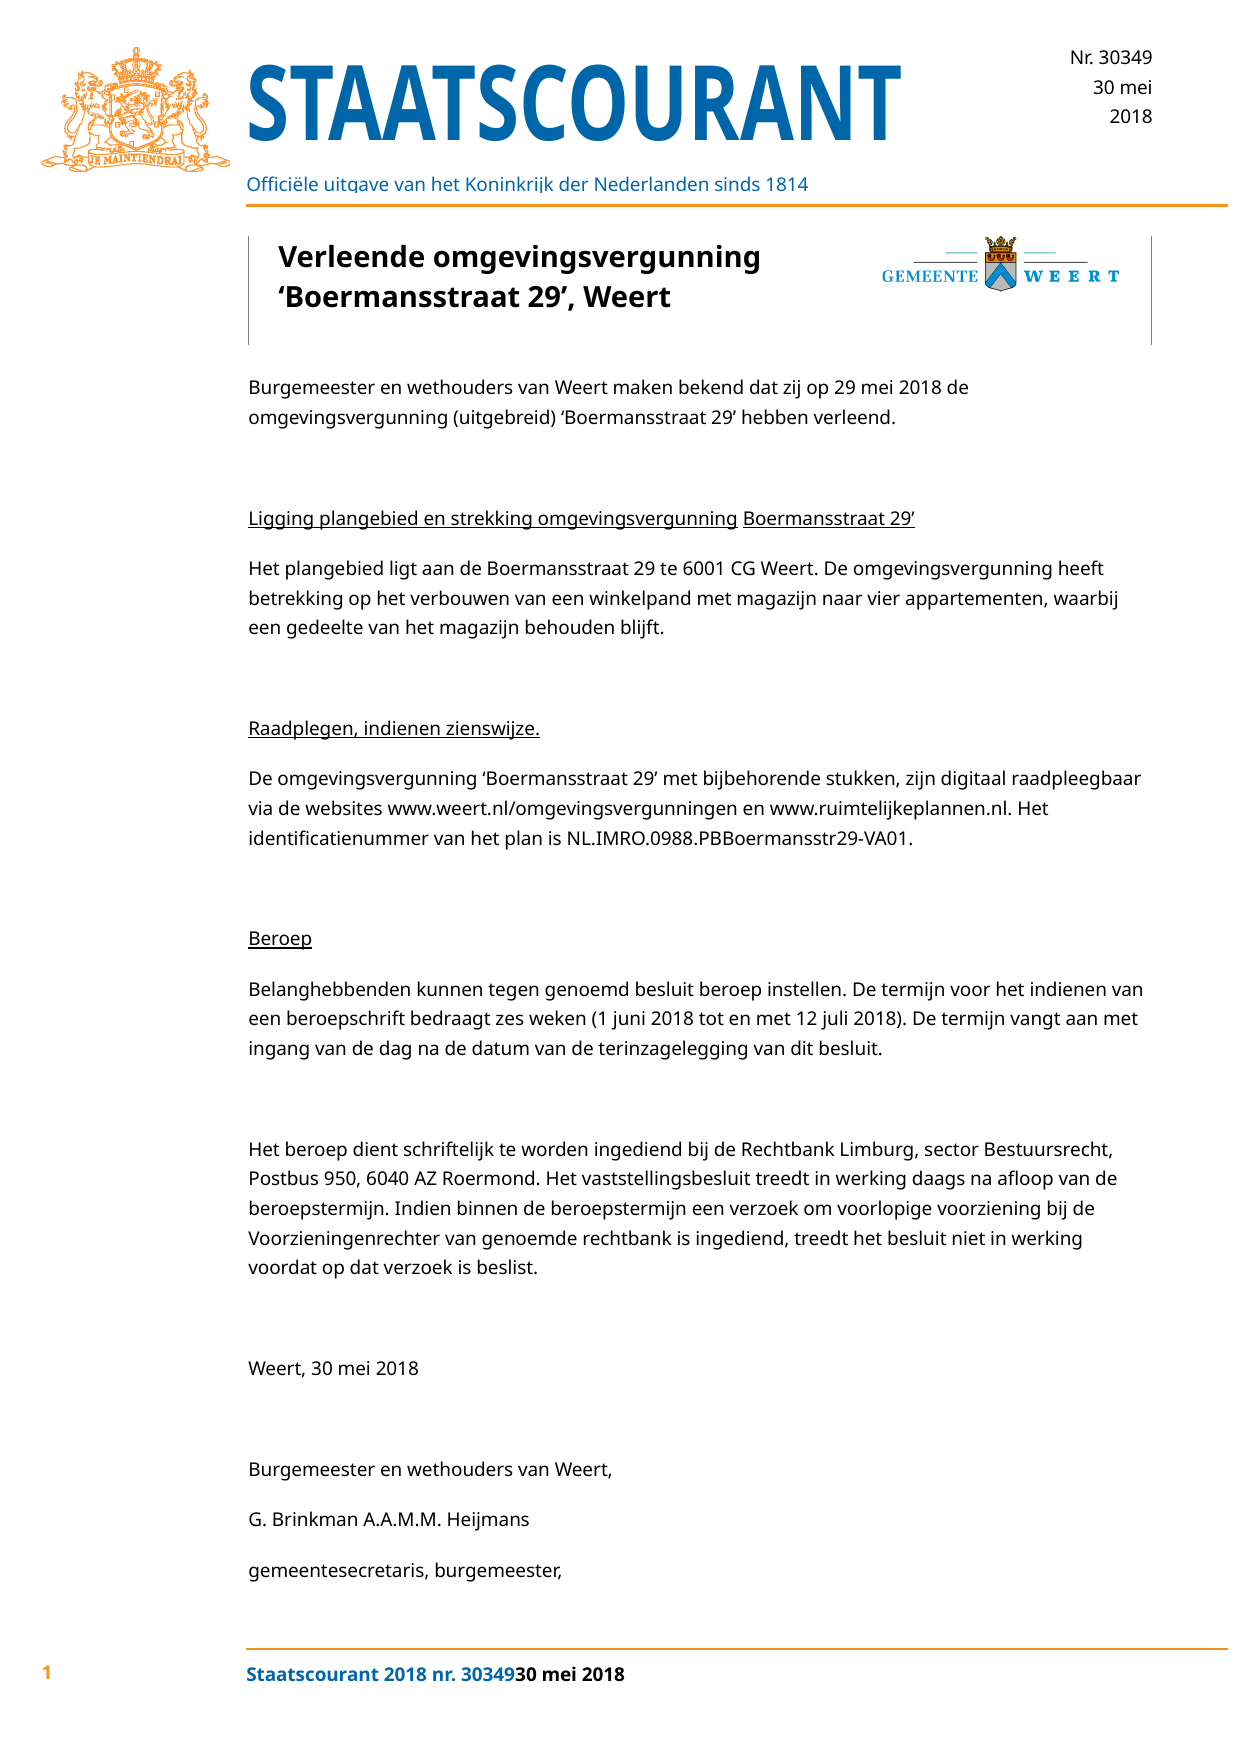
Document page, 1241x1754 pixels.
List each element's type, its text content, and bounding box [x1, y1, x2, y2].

text Beroep [248, 926, 1152, 951]
text G. Brinkman A.A.M.M. Heijmans [248, 1506, 1152, 1532]
text Burgemeester en wethouders van Weert maken bekend dat zij op 29 mei 2018 de omgevingsvergunning (uitgebreid) ‘Boermansstraat 29’ hebben verleend. [248, 374, 1152, 429]
text De omgevingsvergunning ‘Boermansstraat 29’ met bijbehorende stukken, zijn digitaal raadpleegbaar via de websites www.weert.nl/omgevingsvergunningen en www.ruimtelijkeplannen.nl. Het identificatienummer van het plan is NL.IMRO.0988.PBBoermansstr29-VA01. [248, 766, 1152, 850]
table_header Verleende omgevingsvergunning ‘Boermansstraat 29’, Weert [249, 236, 850, 345]
table_header [850, 236, 1151, 345]
picture [882, 236, 1119, 292]
text gemeentesecretaris, burgemeester, [248, 1557, 1152, 1582]
text Weert, 30 mei 2018 [248, 1355, 1152, 1381]
text Het plangebied ligt aan de Boermansstraat 29 te 6001 CG Weert. De omgevingsvergunning heeft betrekking op het verbouwen van een winkelpand met magazijn naar vier appartementen, waarbij een gedeelte van het magazijn behouden blijft. [248, 555, 1152, 640]
text Belanghebbenden kunnen tegen genoemd besluit beroep instellen. De termijn voor het indienen van een beroepschrift bedraagt zes weken (1 juni 2018 tot en met 12 juli 2018). De termijn vangt aan met ingang van de dag na de datum van de terinzagelegging van dit besluit. [248, 976, 1152, 1061]
text Burgemeester en wethouders van Weert, [248, 1456, 1152, 1482]
picture [41, 47, 231, 172]
text Ligging plangebied en strekking omgevingsvergunning Boermansstraat 29’ [248, 505, 1152, 530]
text Raadplegen, indienen zienswijze. [248, 715, 1152, 741]
text Het beroep dient schriftelijk te worden ingediend bij de Rechtbank Limburg, sector Bestuursrecht, Post­bus 950, 6040 AZ Roermond. Het vaststellingsbesluit treedt in werking daags na afloop van de beroepstermijn. Indien binnen de beroepstermijn een verzoek om voorlopige voorziening bij de Voorzieningenrechter van genoemde rechtbank is ingediend, treedt het besluit niet in werking voordat op dat verzoek is beslist. [248, 1136, 1152, 1280]
